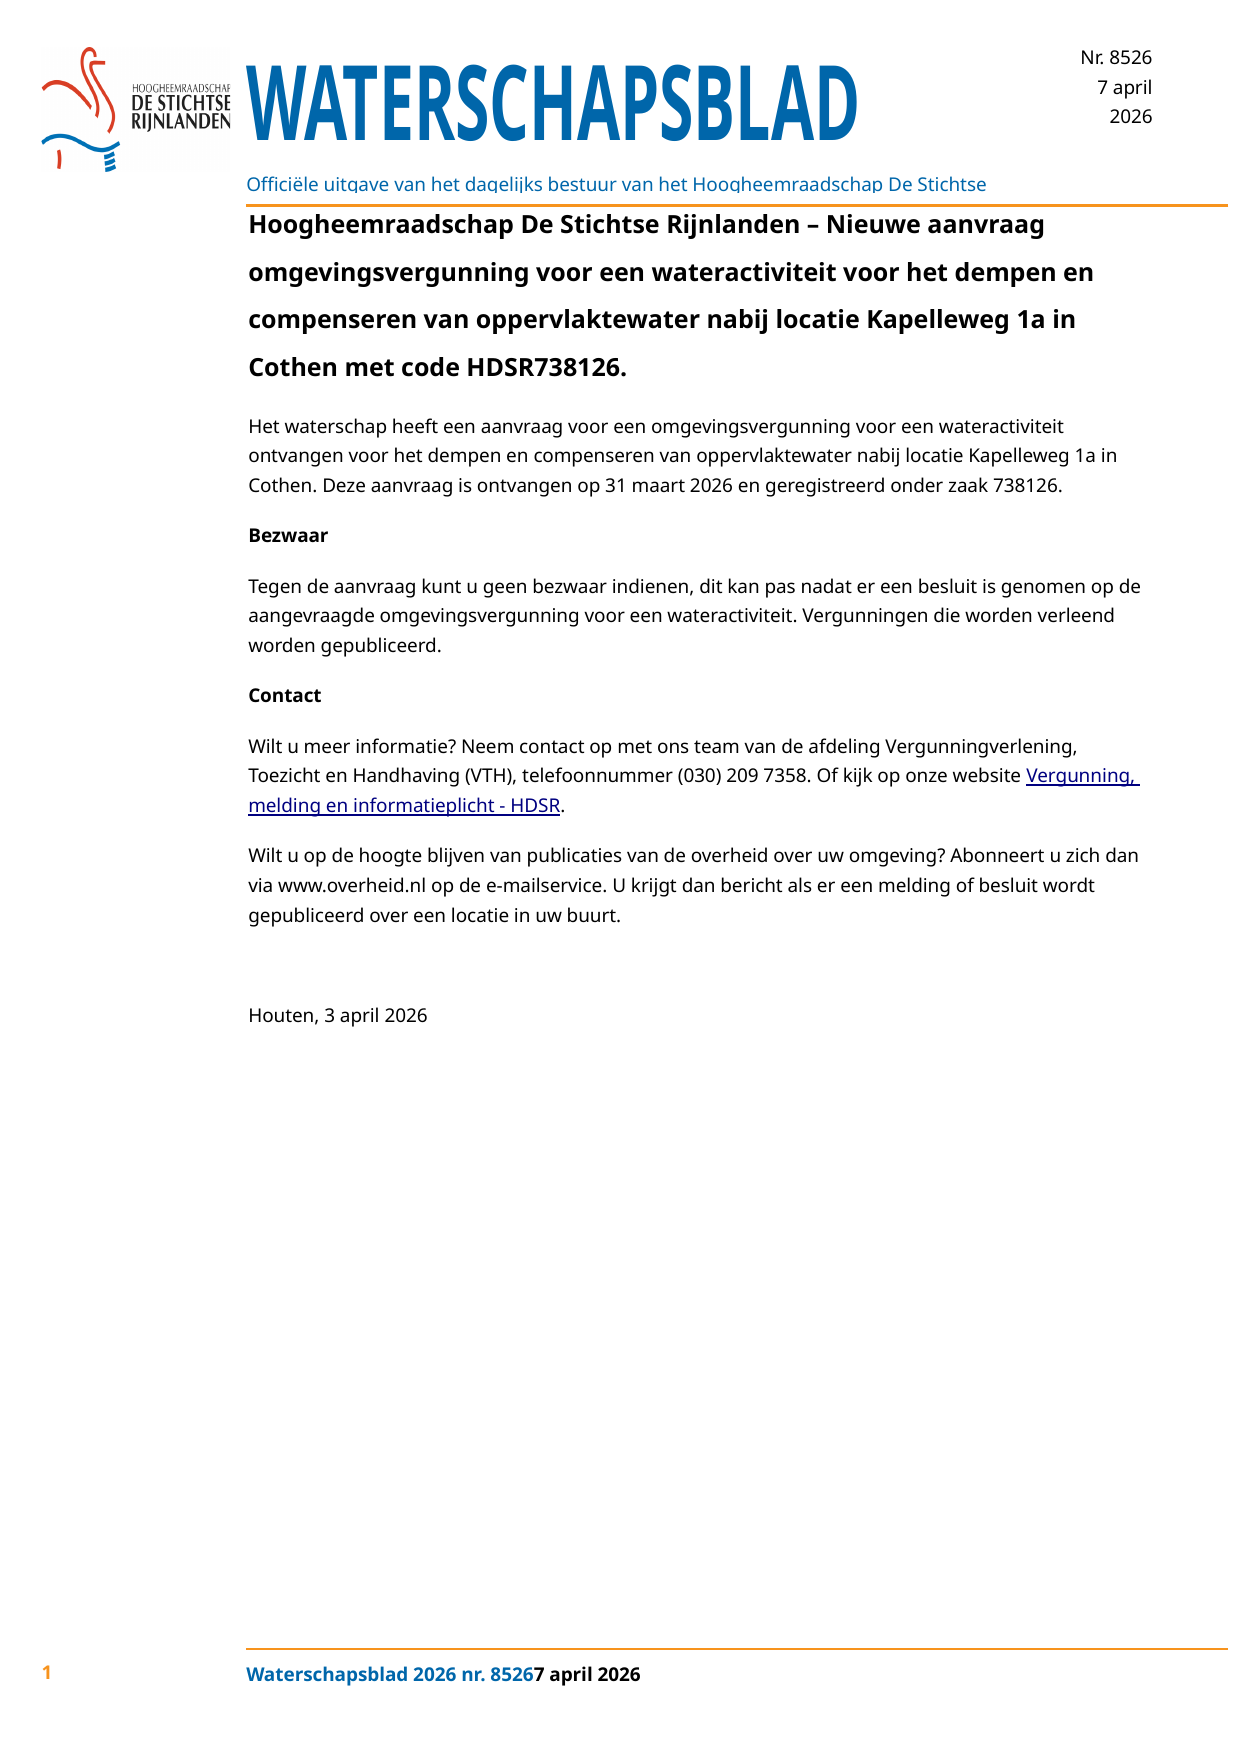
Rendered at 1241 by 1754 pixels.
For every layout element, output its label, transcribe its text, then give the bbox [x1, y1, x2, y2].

text Wilt u op de hoogte blijven van publicaties van de overheid over uw omgeving? Abonneert u zich dan via www.overheid.nl op de e-mailservice. U krijgt dan bericht als er een melding of besluit wordt gepubliceerd over een locatie in uw buurt. [248, 843, 1152, 928]
text Contact [248, 683, 1152, 708]
picture [41, 47, 231, 172]
text Hoogheemraadschap De Stichtse Rijnlanden – Nieuwe aanvraag omgevingsvergunning voor een wateractiviteit voor het dempen en compenseren van oppervlaktewater nabij locatie Kapelleweg 1a in Cothen met code HDSR738126. [248, 207, 1152, 384]
text Wilt u meer informatie? Neem contact op met ons team van de afdeling Vergunningverlening, Toezicht en Handhaving (VTH), telefoonnummer (030) 209 7358. Of kijk op onze website Vergunning, melding en informatieplicht - HDSR. [248, 733, 1152, 818]
text Bezwaar [248, 523, 1152, 548]
text Het waterschap heeft een aanvraag voor een omgevingsvergunning voor een wateractiviteit ontvangen voor het dempen en compenseren van oppervlaktewater nabij locatie Kapelleweg 1a in Cothen. Deze aanvraag is ontvangen op 31 maart 2026 en geregistreerd onder zaak 738126. [248, 413, 1152, 498]
text Houten, 3 april 2026 [248, 1003, 1152, 1028]
text Tegen de aanvraag kunt u geen bezwaar indienen, dit kan pas nadat er een besluit is genomen op de aangevraagde omgevingsvergunning voor een wateractiviteit. Vergunningen die worden verleend worden gepubliceerd. [248, 573, 1152, 658]
